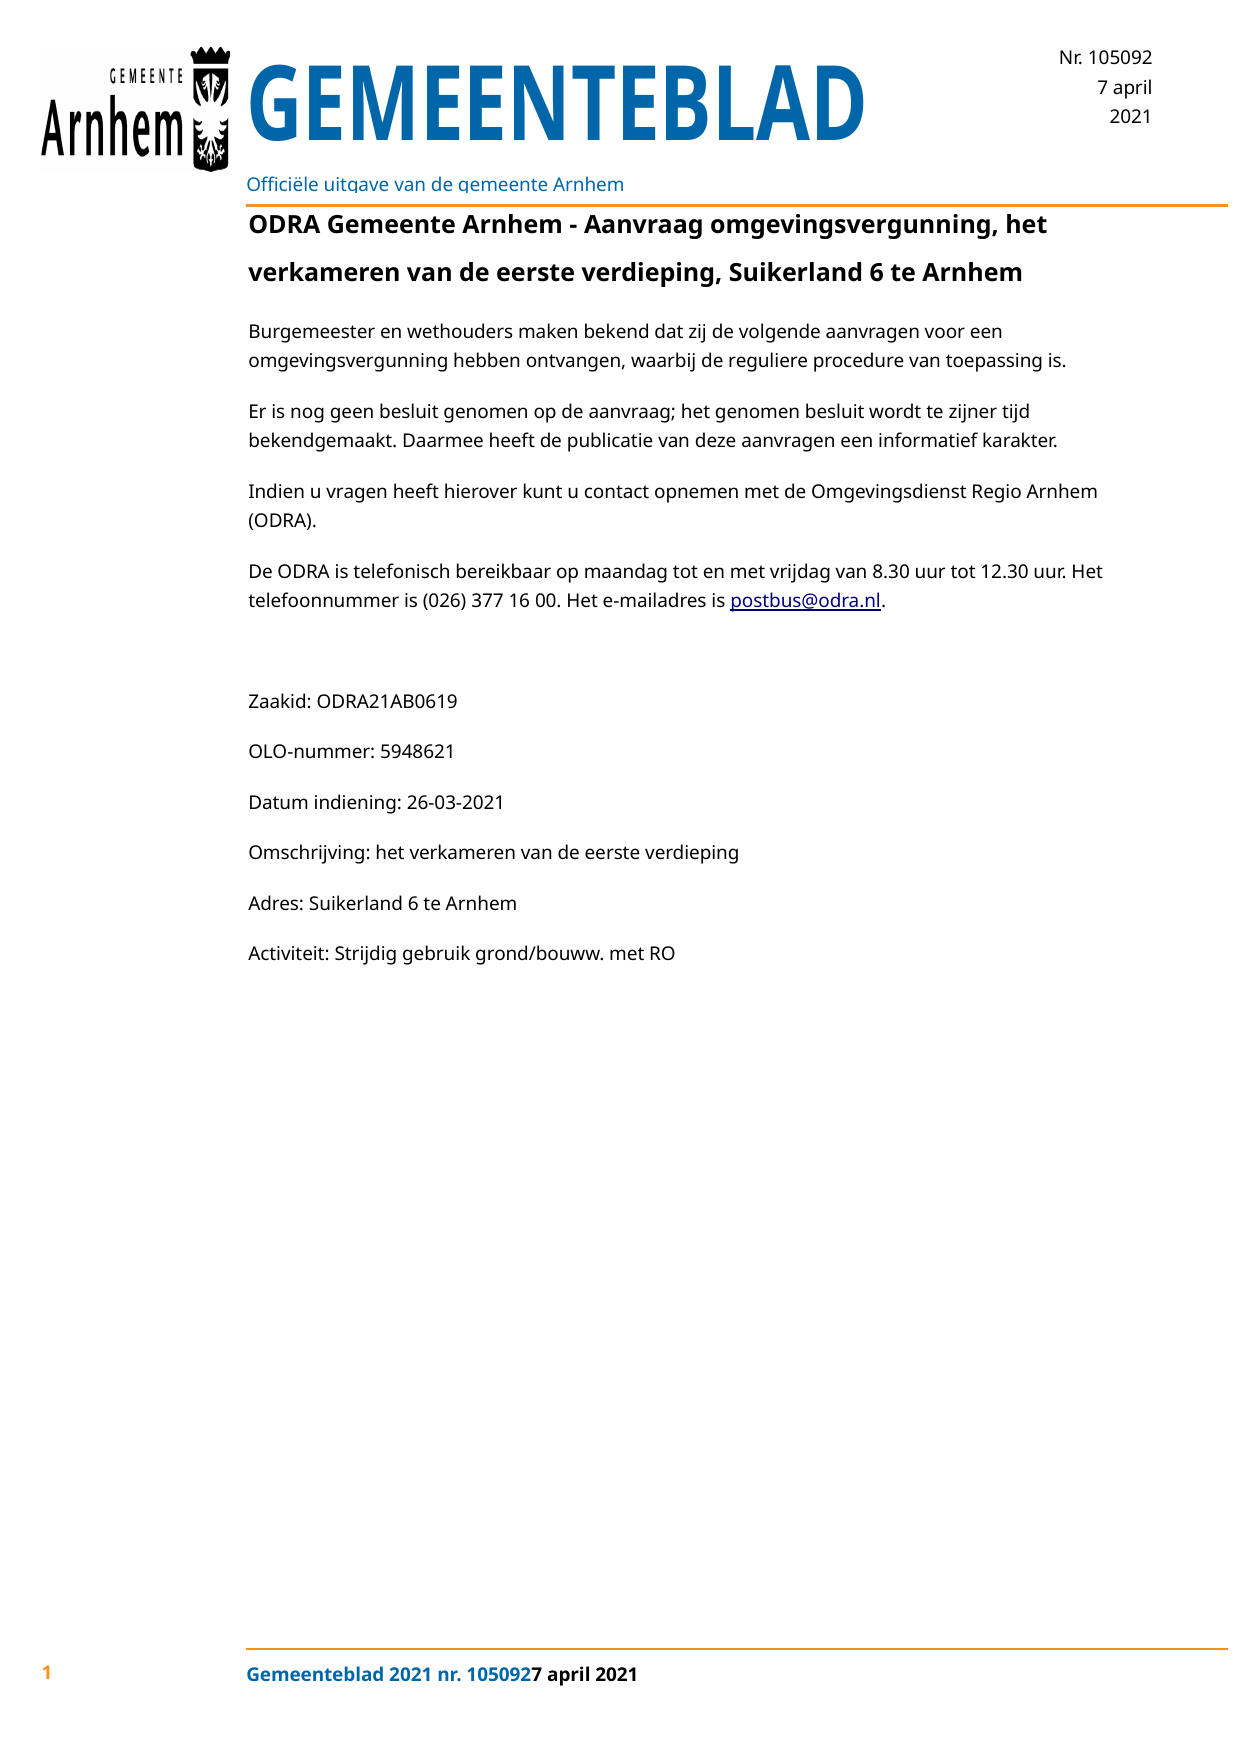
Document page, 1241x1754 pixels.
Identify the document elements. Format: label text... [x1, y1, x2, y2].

text Datum indiening: 26-03-2021 [248, 789, 1152, 815]
text Omschrijving: het verkameren van de eerste verdieping [248, 839, 1152, 865]
picture [41, 47, 231, 172]
text Zaakid: ODRA21AB0619 [248, 688, 1152, 714]
text Indien u vragen heeft hierover kunt u contact opnemen met de Omgevingsdienst Regio Arnhem (ODRA). [248, 478, 1152, 533]
text OLO-nummer: 5948621 [248, 739, 1152, 764]
text De ODRA is telefonisch bereikbaar op maandag tot en met vrijdag van 8.30 uur tot 12.30 uur. Het telefoonnummer is (026) 377 16 00. Het e-mailadres is postbus@odra.nl. [248, 558, 1152, 613]
text Activiteit: Strijdig gebruik grond/bouww. met RO [248, 940, 1152, 966]
text Er is nog geen besluit genomen op de aanvraag; het genomen besluit wordt te zijner tijd bekendgemaakt. Daarmee heeft de publicatie van deze aanvragen een informatief karakter. [248, 398, 1152, 453]
text ODRA Gemeente Arnhem - Aanvraag omgevingsvergunning, het verkameren van de eerste verdieping, Suikerland 6 te Arnhem [248, 207, 1152, 288]
text Burgemeester en wethouders maken bekend dat zij de volgende aanvragen voor een omgevingsvergunning hebben ontvangen, waarbij de reguliere procedure van toepassing is. [248, 318, 1152, 373]
text Adres: Suikerland 6 te Arnhem [248, 890, 1152, 916]
